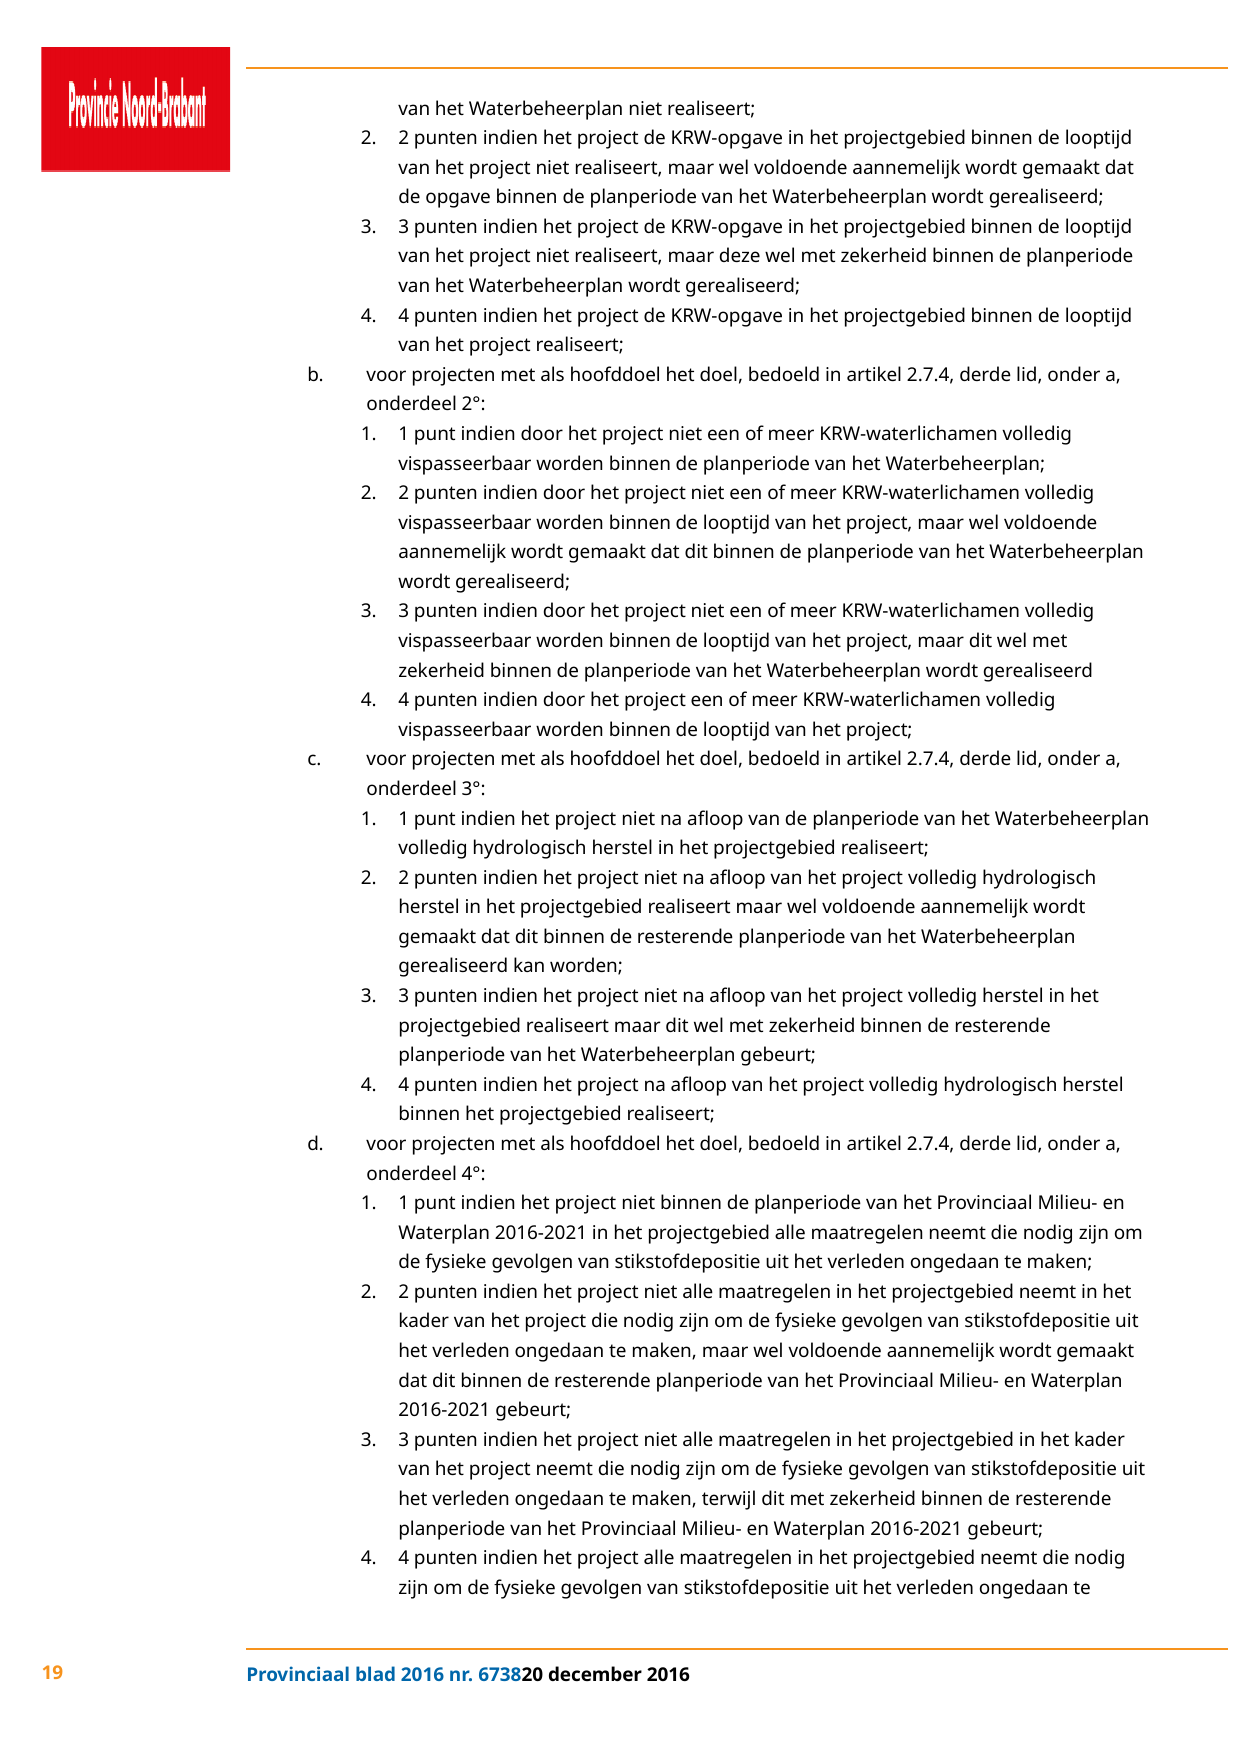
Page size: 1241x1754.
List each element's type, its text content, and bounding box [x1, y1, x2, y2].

list 3 punten indien door het project niet een of meer KRW-waterlichamen volledig vispasseerbaar worden binnen de looptijd van het project, maar dit wel met zekerheid binnen de planperiode van het Waterbeheerplan wordt gerealiseerd [361, 598, 1152, 683]
list voor projecten met als hoofddoel het doel, bedoeld in artikel 2.7.4, derde lid, onder a, onderdeel 3°: [307, 746, 1152, 801]
list 2 punten indien door het project niet een of meer KRW-waterlichamen volledig vispasseerbaar worden binnen de looptijd van het project, maar wel voldoende aannemelijk wordt gemaakt dat dit binnen de planperiode van het Waterbeheerplan wordt gerealiseerd; [361, 479, 1152, 594]
list 1 punt indien het project niet binnen de planperiode van het Provinciaal Milieu- en Waterplan 2016-2021 in het projectgebied alle maatregelen neemt die nodig zijn om de fysieke gevolgen van stikstofdepositie uit het verleden ongedaan te maken; [361, 1189, 1152, 1274]
list 2 punten indien het project de KRW-opgave in het projectgebied binnen de looptijd van het project niet realiseert, maar wel voldoende aannemelijk wordt gemaakt dat de opgave binnen de planperiode van het Waterbeheerplan wordt gerealiseerd; [361, 124, 1152, 209]
list 3 punten indien het project niet na afloop van het project volledig herstel in het projectgebied realiseert maar dit wel met zekerheid binnen de resterende planperiode van het Waterbeheerplan gebeurt; [361, 982, 1152, 1067]
list van het Waterbeheerplan niet realiseert; [361, 95, 1152, 121]
list 1 punt indien door het project niet een of meer KRW-waterlichamen volledig vispasseerbaar worden binnen de planperiode van het Waterbeheerplan; [361, 420, 1152, 476]
list voor projecten met als hoofddoel het doel, bedoeld in artikel 2.7.4, derde lid, onder a, onderdeel 4°: [307, 1130, 1152, 1186]
list 3 punten indien het project de KRW-opgave in het projectgebied binnen de looptijd van het project niet realiseert, maar deze wel met zekerheid binnen de planperiode van het Waterbeheerplan wordt gerealiseerd; [361, 213, 1152, 298]
list 2 punten indien het project niet na afloop van het project volledig hydrologisch herstel in het projectgebied realiseert maar wel voldoende aannemelijk wordt gemaakt dat dit binnen de resterende planperiode van het Waterbeheerplan gerealiseerd kan worden; [361, 864, 1152, 978]
list 2 punten indien het project niet alle maatregelen in het projectgebied neemt in het kader van het project die nodig zijn om de fysieke gevolgen van stikstofdepositie uit het verleden ongedaan te maken, maar wel voldoende aannemelijk wordt gemaakt dat dit binnen de resterende planperiode van het Provinciaal Milieu- en Waterplan 2016-2021 gebeurt; [361, 1278, 1152, 1422]
list 4 punten indien het project de KRW-opgave in het projectgebied binnen de looptijd van het project realiseert; [361, 302, 1152, 357]
list 1 punt indien het project niet na afloop van de planperiode van het Waterbeheerplan volledig hydrologisch herstel in het projectgebied realiseert; [361, 805, 1152, 860]
picture [41, 47, 231, 172]
list 3 punten indien het project niet alle maatregelen in het projectgebied in het kader van het project neemt die nodig zijn om de fysieke gevolgen van stikstofdepositie uit het verleden ongedaan te maken, terwijl dit met zekerheid binnen de resterende planperiode van het Provinciaal Milieu- en Waterplan 2016-2021 gebeurt; [361, 1426, 1152, 1541]
list 4 punten indien door het project een of meer KRW-waterlichamen volledig vispasseerbaar worden binnen de looptijd van het project; [361, 686, 1152, 742]
list 4 punten indien het project na afloop van het project volledig hydrologisch herstel binnen het projectgebied realiseert; [361, 1071, 1152, 1126]
list 4 punten indien het project alle maatregelen in het projectgebied neemt die nodig zijn om de fysieke gevolgen van stikstofdepositie uit het verleden ongedaan te [361, 1544, 1152, 1600]
list voor projecten met als hoofddoel het doel, bedoeld in artikel 2.7.4, derde lid, onder a, onderdeel 2°: [307, 361, 1152, 416]
